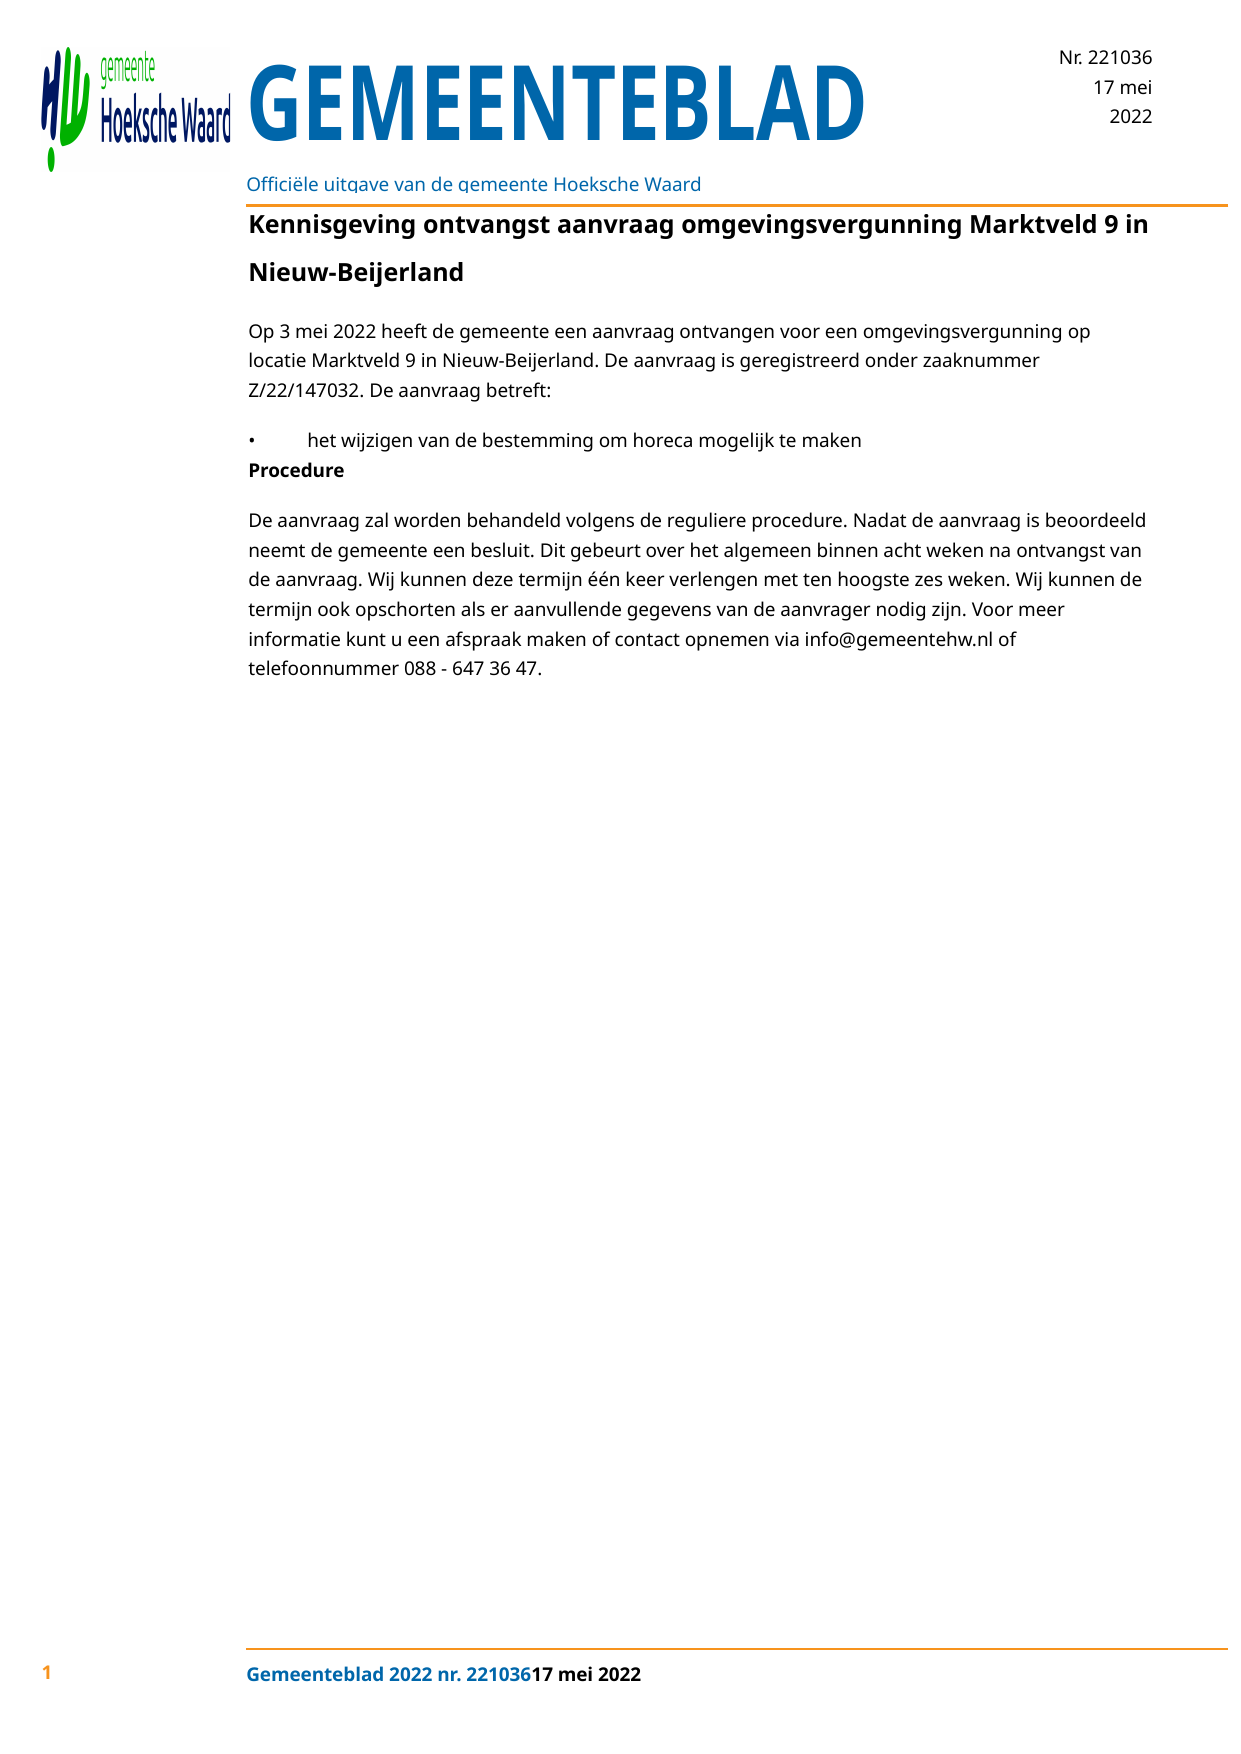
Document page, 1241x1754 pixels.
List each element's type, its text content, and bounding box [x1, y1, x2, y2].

text Op 3 mei 2022 heeft de gemeente een aanvraag ontvangen voor een omgevingsvergunning op locatie Marktveld 9 in Nieuw-Beijerland. De aanvraag is geregistreerd onder zaaknummer Z/22/147032. De aanvraag betreft: [248, 318, 1152, 403]
text De aanvraag zal worden behandeld volgens de reguliere procedure. Nadat de aanvraag is beoordeeld neemt de gemeente een besluit. Dit gebeurt over het algemeen binnen acht weken na ontvangst van de aanvraag. Wij kunnen deze termijn één keer verlengen met ten hoogste zes weken. Wij kunnen de termijn ook opschorten als er aanvullende gegevens van de aanvrager nodig zijn. Voor meer informatie kunt u een afspraak maken of contact opnemen via info@gemeentehw.nl of telefoonnummer 088 - 647 36 47. [248, 507, 1152, 681]
text Kennisgeving ontvangst aanvraag omgevingsvergunning Marktveld 9 in Nieuw-Beijerland [248, 207, 1152, 288]
picture [41, 47, 231, 172]
list het wijzigen van de bestemming om horeca mogelijk te maken [248, 427, 1152, 453]
text Procedure [248, 457, 1152, 483]
